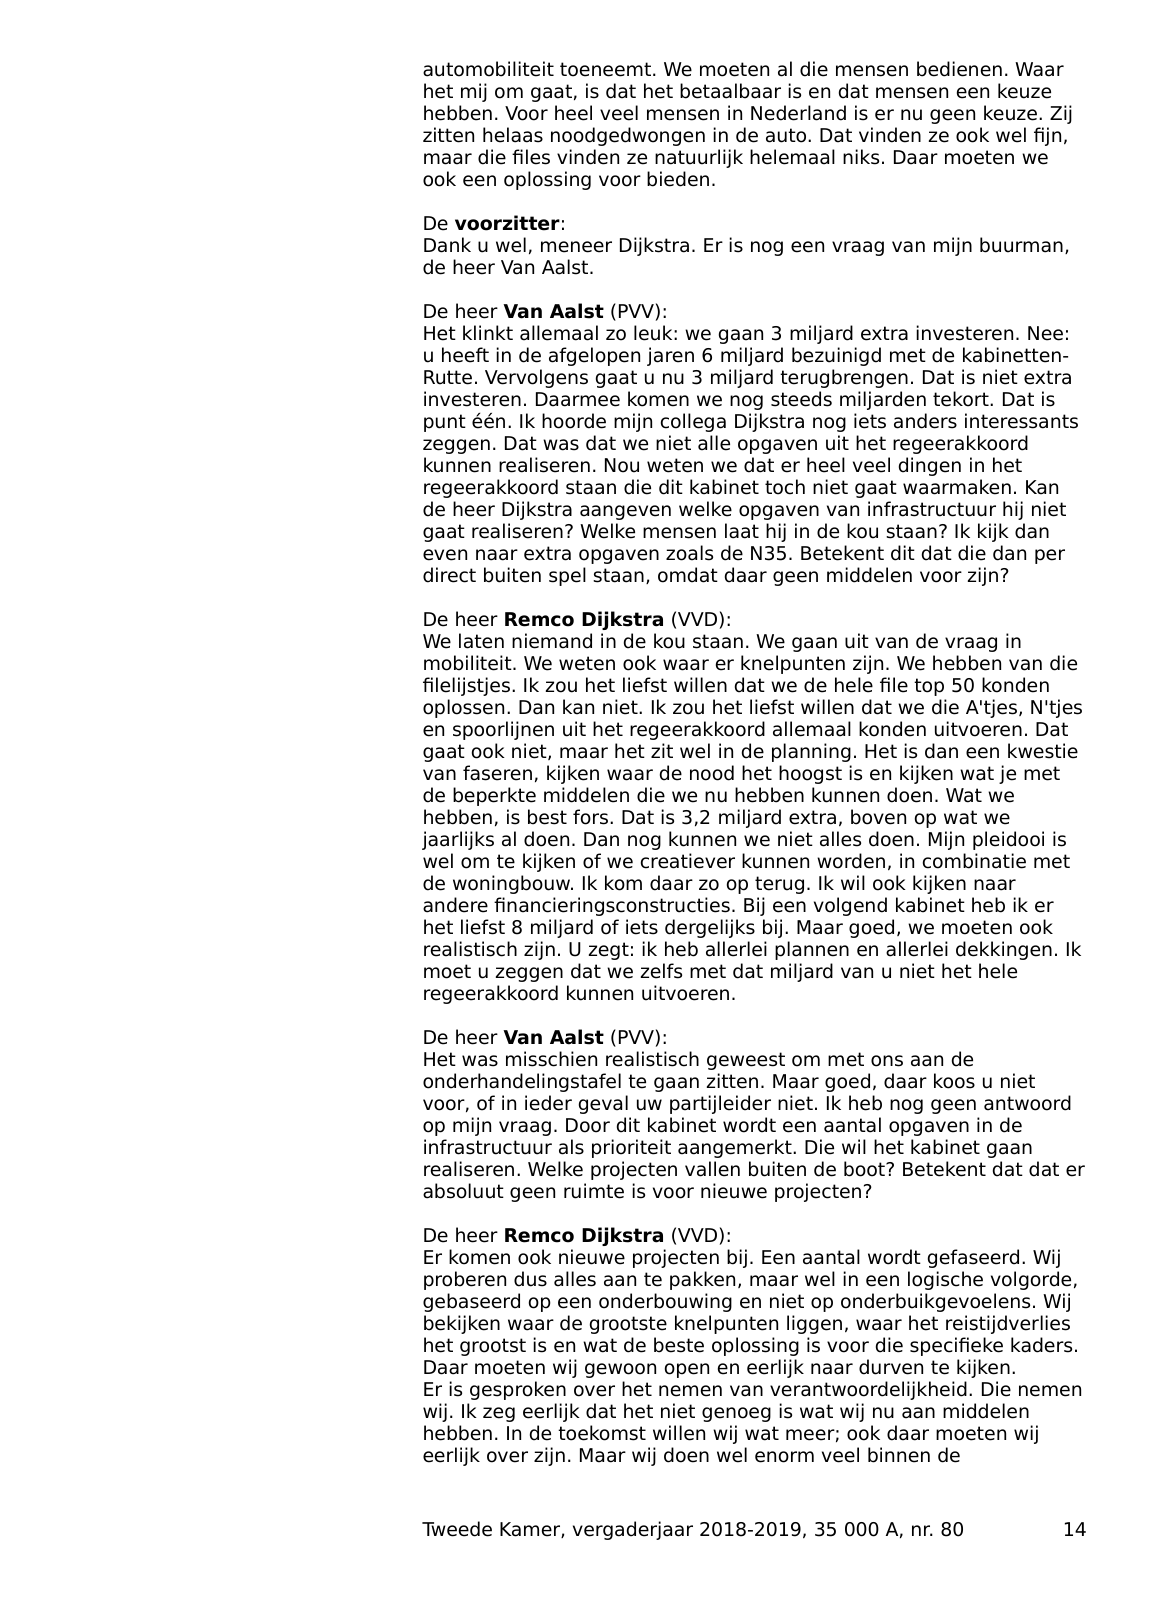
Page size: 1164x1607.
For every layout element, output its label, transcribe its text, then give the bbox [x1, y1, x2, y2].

text De voorzitter: [422, 213, 1087, 235]
text De heer Van Aalst (PVV): [422, 1027, 1087, 1049]
text De heer Remco Dijkstra (VVD): [422, 1225, 1087, 1247]
text De heer Remco Dijkstra (VVD): [422, 609, 1087, 631]
text De heer Van Aalst (PVV): [422, 301, 1087, 323]
text Dank u wel, meneer Dijkstra. Er is nog een vraag van mijn buurman, de heer Van Aalst. [422, 235, 1087, 279]
text automobiliteit toeneemt. We moeten al die mensen bedienen. Waar het mij om gaat, is dat het betaalbaar is en dat mensen een keuze hebben. Voor heel veel mensen in Nederland is er nu geen keuze. Zij zitten helaas noodgedwongen in de auto. Dat vinden ze ook wel fijn, maar die files vinden ze natuurlijk helemaal niks. Daar moeten we ook een oplossing voor bieden. [422, 59, 1087, 191]
text Het was misschien realistisch geweest om met ons aan de onderhandelingstafel te gaan zitten. Maar goed, daar koos u niet voor, of in ieder geval uw partijleider niet. Ik heb nog geen antwoord op mijn vraag. Door dit kabinet wordt een aantal opgaven in de infrastructuur als prioriteit aangemerkt. Die wil het kabinet gaan realiseren. Welke projecten vallen buiten de boot? Betekent dat dat er absoluut geen ruimte is voor nieuwe projecten? [422, 1049, 1087, 1203]
text Er is gesproken over het nemen van verantwoordelijkheid. Die nemen wij. Ik zeg eerlijk dat het niet genoeg is wat wij nu aan middelen hebben. In de toekomst willen wij wat meer; ook daar moeten wij eerlijk over zijn. Maar wij doen wel enorm veel binnen de [422, 1379, 1087, 1467]
text We laten niemand in de kou staan. We gaan uit van de vraag in mobiliteit. We weten ook waar er knelpunten zijn. We hebben van die filelijstjes. Ik zou het liefst willen dat we de hele file top 50 konden oplossen. Dan kan niet. Ik zou het liefst willen dat we die A'tjes, N'tjes en spoorlijnen uit het regeerakkoord allemaal konden uitvoeren. Dat gaat ook niet, maar het zit wel in de planning. Het is dan een kwestie van faseren, kijken waar de nood het hoogst is en kijken wat je met de beperkte middelen die we nu hebben kunnen doen. Wat we hebben, is best fors. Dat is 3,2 miljard extra, boven op wat we jaarlijks al doen. Dan nog kunnen we niet alles doen. Mijn pleidooi is wel om te kijken of we creatiever kunnen worden, in combinatie met de woningbouw. Ik kom daar zo op terug. Ik wil ook kijken naar andere financieringsconstructies. Bij een volgend kabinet heb ik er het liefst 8 miljard of iets dergelijks bij. Maar goed, we moeten ook realistisch zijn. U zegt: ik heb allerlei plannen en allerlei dekkingen. Ik moet u zeggen dat we zelfs met dat miljard van u niet het hele regeerakkoord kunnen uitvoeren. [422, 631, 1087, 1005]
text Het klinkt allemaal zo leuk: we gaan 3 miljard extra investeren. Nee: u heeft in de afgelopen jaren 6 miljard bezuinigd met de kabinetten-Rutte. Vervolgens gaat u nu 3 miljard terugbrengen. Dat is niet extra investeren. Daarmee komen we nog steeds miljarden tekort. Dat is punt één. Ik hoorde mijn collega Dijkstra nog iets anders interessants zeggen. Dat was dat we niet alle opgaven uit het regeerakkoord kunnen realiseren. Nou weten we dat er heel veel dingen in het regeerakkoord staan die dit kabinet toch niet gaat waarmaken. Kan de heer Dijkstra aangeven welke opgaven van infrastructuur hij niet gaat realiseren? Welke mensen laat hij in de kou staan? Ik kijk dan even naar extra opgaven zoals de N35. Betekent dit dat die dan per direct buiten spel staan, omdat daar geen middelen voor zijn? [422, 323, 1087, 587]
text Er komen ook nieuwe projecten bij. Een aantal wordt gefaseerd. Wij proberen dus alles aan te pakken, maar wel in een logische volgorde, gebaseerd op een onderbouwing en niet op onderbuikgevoelens. Wij bekijken waar de grootste knelpunten liggen, waar het reistijdverlies het grootst is en wat de beste oplossing is voor die specifieke kaders. Daar moeten wij gewoon open en eerlijk naar durven te kijken. [422, 1247, 1087, 1379]
